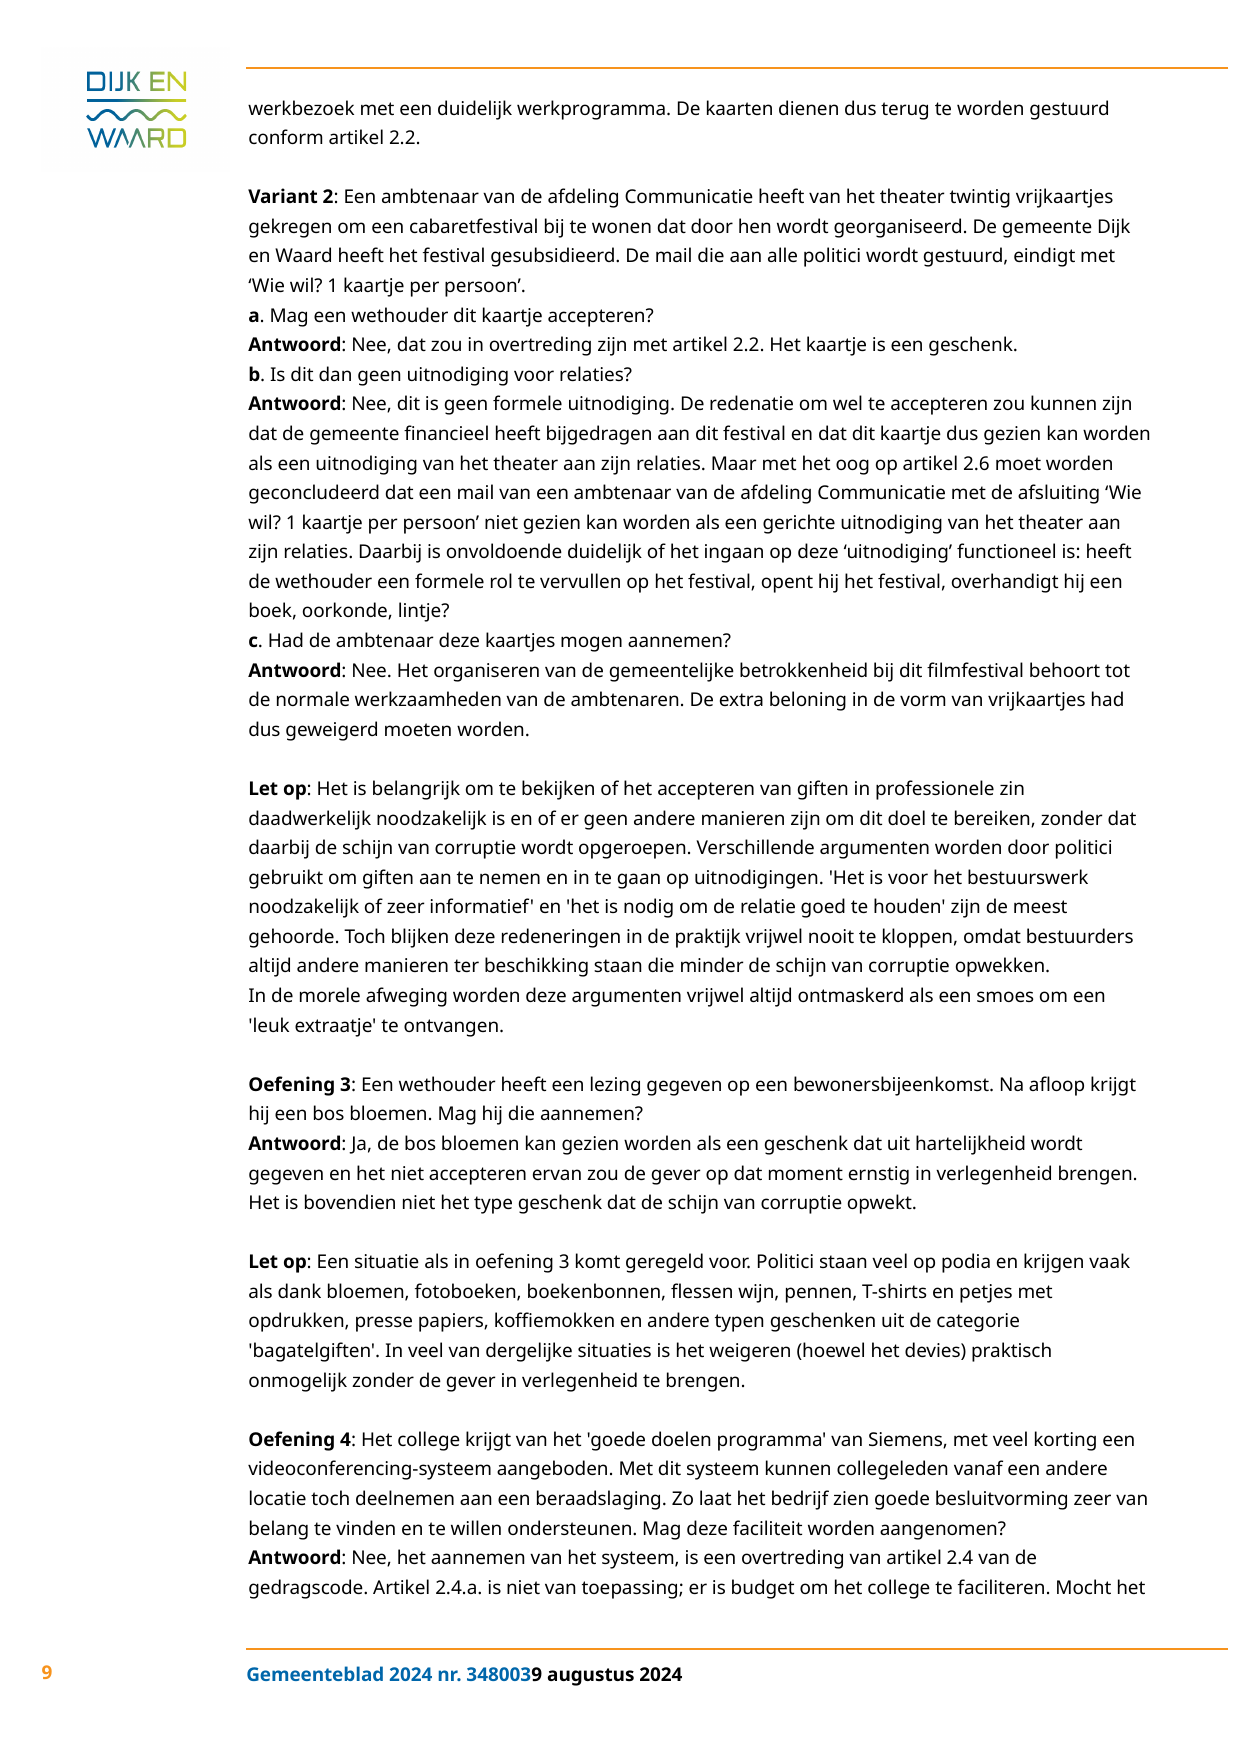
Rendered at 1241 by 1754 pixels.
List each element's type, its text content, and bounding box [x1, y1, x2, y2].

text Variant 2: Een ambtenaar van de afdeling Communicatie heeft van het theater twintig vrijkaartjes gekregen om een cabaretfestival bij te wonen dat door hen wordt georganiseerd. De gemeente Dijk en Waard heeft het festival gesubsidieerd. De mail die aan alle politici wordt gestuurd, eindigt met ‘Wie wil? 1 kaartje per persoon’. [248, 183, 1152, 298]
text Antwoord: Nee, het aannemen van het systeem, is een overtreding van artikel 2.4 van de gedragscode. Artikel 2.4.a. is niet van toepassing; er is budget om het college te faciliteren. Mocht het [248, 1544, 1152, 1600]
text Antwoord: Ja, de bos bloemen kan gezien worden als een geschenk dat uit hartelijkheid wordt gegeven en het niet accepteren ervan zou de gever op dat moment ernstig in verlegenheid brengen. Het is bovendien niet het type geschenk dat de schijn van corruptie opwekt. [248, 1130, 1152, 1215]
text Antwoord: Nee, dit is geen formele uitnodiging. De redenatie om wel te accepteren zou kunnen zijn dat de gemeente financieel heeft bijgedragen aan dit festival en dat dit kaartje dus gezien kan worden als een uitnodiging van het theater aan zijn relaties. Maar met het oog op artikel 2.6 moet worden geconcludeerd dat een mail van een ambtenaar van de afdeling Communicatie met de afsluiting ‘Wie wil? 1 kaartje per persoon’ niet gezien kan worden als een gerichte uitnodiging van het theater aan zijn relaties. Daarbij is onvoldoende duidelijk of het ingaan op deze ‘uitnodiging’ functioneel is: heeft de wethouder een formele rol te vervullen op het festival, opent hij het festival, overhandigt hij een boek, oorkonde, lintje? [248, 391, 1152, 623]
text Antwoord: Nee. Het organiseren van de gemeentelijke betrokkenheid bij dit filmfestival behoort tot de normale werkzaamheden van de ambtenaren. De extra beloning in de vorm van vrijkaartjes had dus geweigerd moeten worden. [248, 657, 1152, 742]
picture [41, 47, 231, 172]
text Let op: Het is belangrijk om te bekijken of het accepteren van giften in professionele zin daadwerkelijk noodzakelijk is en of er geen andere manieren zijn om dit doel te bereiken, zonder dat daarbij de schijn van corruptie wordt opgeroepen. Verschillende argumenten worden door politici gebruikt om giften aan te nemen en in te gaan op uitnodigingen. 'Het is voor het bestuurswerk noodzakelijk of zeer informatief' en 'het is nodig om de relatie goed te houden' zijn de meest gehoorde. Toch blijken deze redeneringen in de praktijk vrijwel nooit te kloppen, omdat bestuurders altijd andere manieren ter beschikking staan die minder de schijn van corruptie opwekken. [248, 775, 1152, 978]
text Oefening 3: Een wethouder heeft een lezing gegeven op een bewonersbijeenkomst. Na afloop krijgt hij een bos bloemen. Mag hij die aannemen? [248, 1071, 1152, 1126]
text a. Mag een wethouder dit kaartje accepteren? [248, 302, 1152, 328]
text b. Is dit dan geen uitnodiging voor relaties? [248, 361, 1152, 387]
text Let op: Een situatie als in oefening 3 komt geregeld voor. Politici staan veel op podia en krijgen vaak als dank bloemen, fotoboeken, boekenbonnen, flessen wijn, pennen, T-shirts en petjes met opdrukken, presse papiers, koffiemokken en andere typen geschenken uit de categorie 'bagatelgiften'. In veel van dergelijke situaties is het weigeren (hoewel het devies) praktisch onmogelijk zonder de gever in verlegenheid te brengen. [248, 1248, 1152, 1393]
text werkbezoek met een duidelijk werkprogramma. De kaarten dienen dus terug te worden gestuurd conform artikel 2.2. [248, 95, 1152, 150]
text c. Had de ambtenaar deze kaartjes mogen aannemen? [248, 627, 1152, 653]
text Antwoord: Nee, dat zou in overtreding zijn met artikel 2.2. Het kaartje is een geschenk. [248, 331, 1152, 357]
text Oefening 4: Het college krijgt van het 'goede doelen programma' van Siemens, met veel korting een videoconferencing-systeem aangeboden. Met dit systeem kunnen collegeleden vanaf een andere locatie toch deelnemen aan een beraadslaging. Zo laat het bedrijf zien goede besluitvorming zeer van belang te vinden en te willen ondersteunen. Mag deze faciliteit worden aangenomen? [248, 1426, 1152, 1541]
text In de morele afweging worden deze argumenten vrijwel altijd ontmaskerd als een smoes om een 'leuk extraatje' te ontvangen. [248, 982, 1152, 1038]
